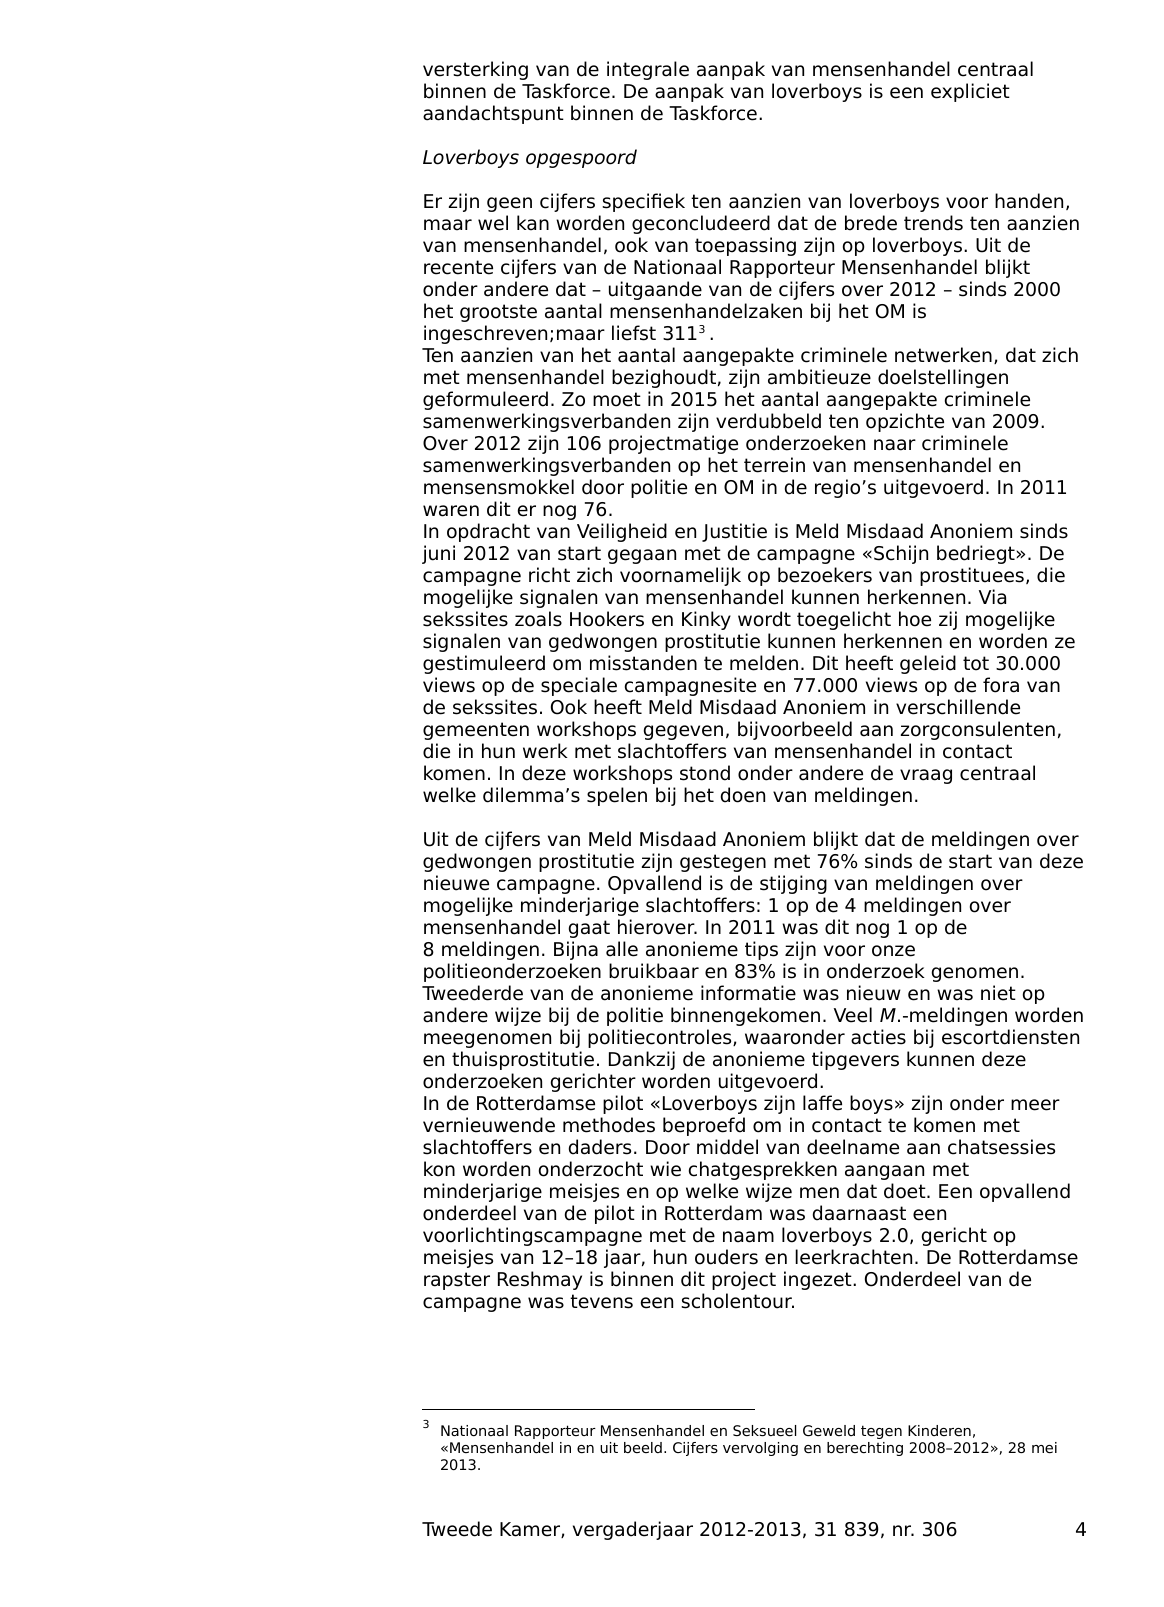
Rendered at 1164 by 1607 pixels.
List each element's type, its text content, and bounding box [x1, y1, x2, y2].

text Er zijn geen cijfers specifiek ten aanzien van loverboys voor handen, maar wel kan worden geconcludeerd dat de brede trends ten aanzien van mensenhandel, ook van toepassing zijn op loverboys. Uit de recente cijfers van de Nationaal Rapporteur Mensenhandel blijkt onder andere dat – uitgaande van de cijfers over 2012 – sinds 2000 het grootste aantal mensenhandelzaken bij het OM is ingeschreven;maar liefst 311. [422, 191, 1087, 345]
text In opdracht van Veiligheid en Justitie is Meld Misdaad Anoniem sinds juni 2012 van start gegaan met de campagne «Schijn bedriegt». De campagne richt zich voornamelijk op bezoekers van prostituees, die mogelijke signalen van mensenhandel kunnen herkennen. Via sekssites zoals Hookers en Kinky wordt toegelicht hoe zij mogelijke signalen van gedwongen prostitutie kunnen herkennen en worden ze gestimuleerd om misstanden te melden. Dit heeft geleid tot 30.000 views op de speciale campagnesite en 77.000 views op de fora van de sekssites. Ook heeft Meld Misdaad Anoniem in verschillende gemeenten workshops gegeven, bijvoorbeeld aan zorgconsulenten, die in hun werk met slachtoffers van mensenhandel in contact komen. In deze workshops stond onder andere de vraag centraal welke dilemma’s spelen bij het doen van meldingen. [422, 521, 1087, 807]
text Nationaal Rapporteur Mensenhandel en Seksueel Geweld tegen Kinderen, «Mensenhandel in en uit beeld. Cijfers vervolging en berechting 2008–2012», 28 mei 2013. [422, 1418, 1087, 1474]
text In de Rotterdamse pilot «Loverboys zijn laffe boys» zijn onder meer vernieuwende methodes beproefd om in contact te komen met slachtoffers en daders. Door middel van deelname aan chatsessies kon worden onderzocht wie chatgesprekken aangaan met minderjarige meisjes en op welke wijze men dat doet. Een opvallend onderdeel van de pilot in Rotterdam was daarnaast een voorlichtingscampagne met de naam loverboys 2.0, gericht op meisjes van 12–18 jaar, hun ouders en leerkrachten. De Rotterdamse rapster Reshmay is binnen dit project ingezet. Onderdeel van de campagne was tevens een scholentour. [422, 1093, 1087, 1312]
text Uit de cijfers van Meld Misdaad Anoniem blijkt dat de meldingen over gedwongen prostitutie zijn gestegen met 76% sinds de start van deze nieuwe campagne. Opvallend is de stijging van meldingen over mogelijke minderjarige slachtoffers: 1 op de 4 meldingen over mensenhandel gaat hierover. In 2011 was dit nog 1 op de 8 meldingen. Bijna alle anonieme tips zijn voor onze politieonderzoeken bruikbaar en 83% is in onderzoek genomen. Tweederde van de anonieme informatie was nieuw en was niet op andere wijze bij de politie binnengekomen. Veel M.-meldingen worden meegenomen bij politiecontroles, waaronder acties bij escortdiensten en thuisprostitutie. Dankzij de anonieme tipgevers kunnen deze onderzoeken gerichter worden uitgevoerd. [422, 829, 1087, 1093]
text Ten aanzien van het aantal aangepakte criminele netwerken, dat zich met mensenhandel bezighoudt, zijn ambitieuze doelstellingen geformuleerd. Zo moet in 2015 het aantal aangepakte criminele samenwerkingsverbanden zijn verdubbeld ten opzichte van 2009. Over 2012 zijn 106 projectmatige onderzoeken naar criminele samenwerkingsverbanden op het terrein van mensenhandel en mensensmokkel door politie en OM in de regio’s uitgevoerd. In 2011 waren dit er nog 76. [422, 345, 1087, 521]
subtitle Loverboys opgespoord [422, 147, 1087, 169]
text versterking van de integrale aanpak van mensenhandel centraal binnen de Taskforce. De aanpak van loverboys is een expliciet aandachtspunt binnen de Taskforce. [422, 59, 1087, 125]
